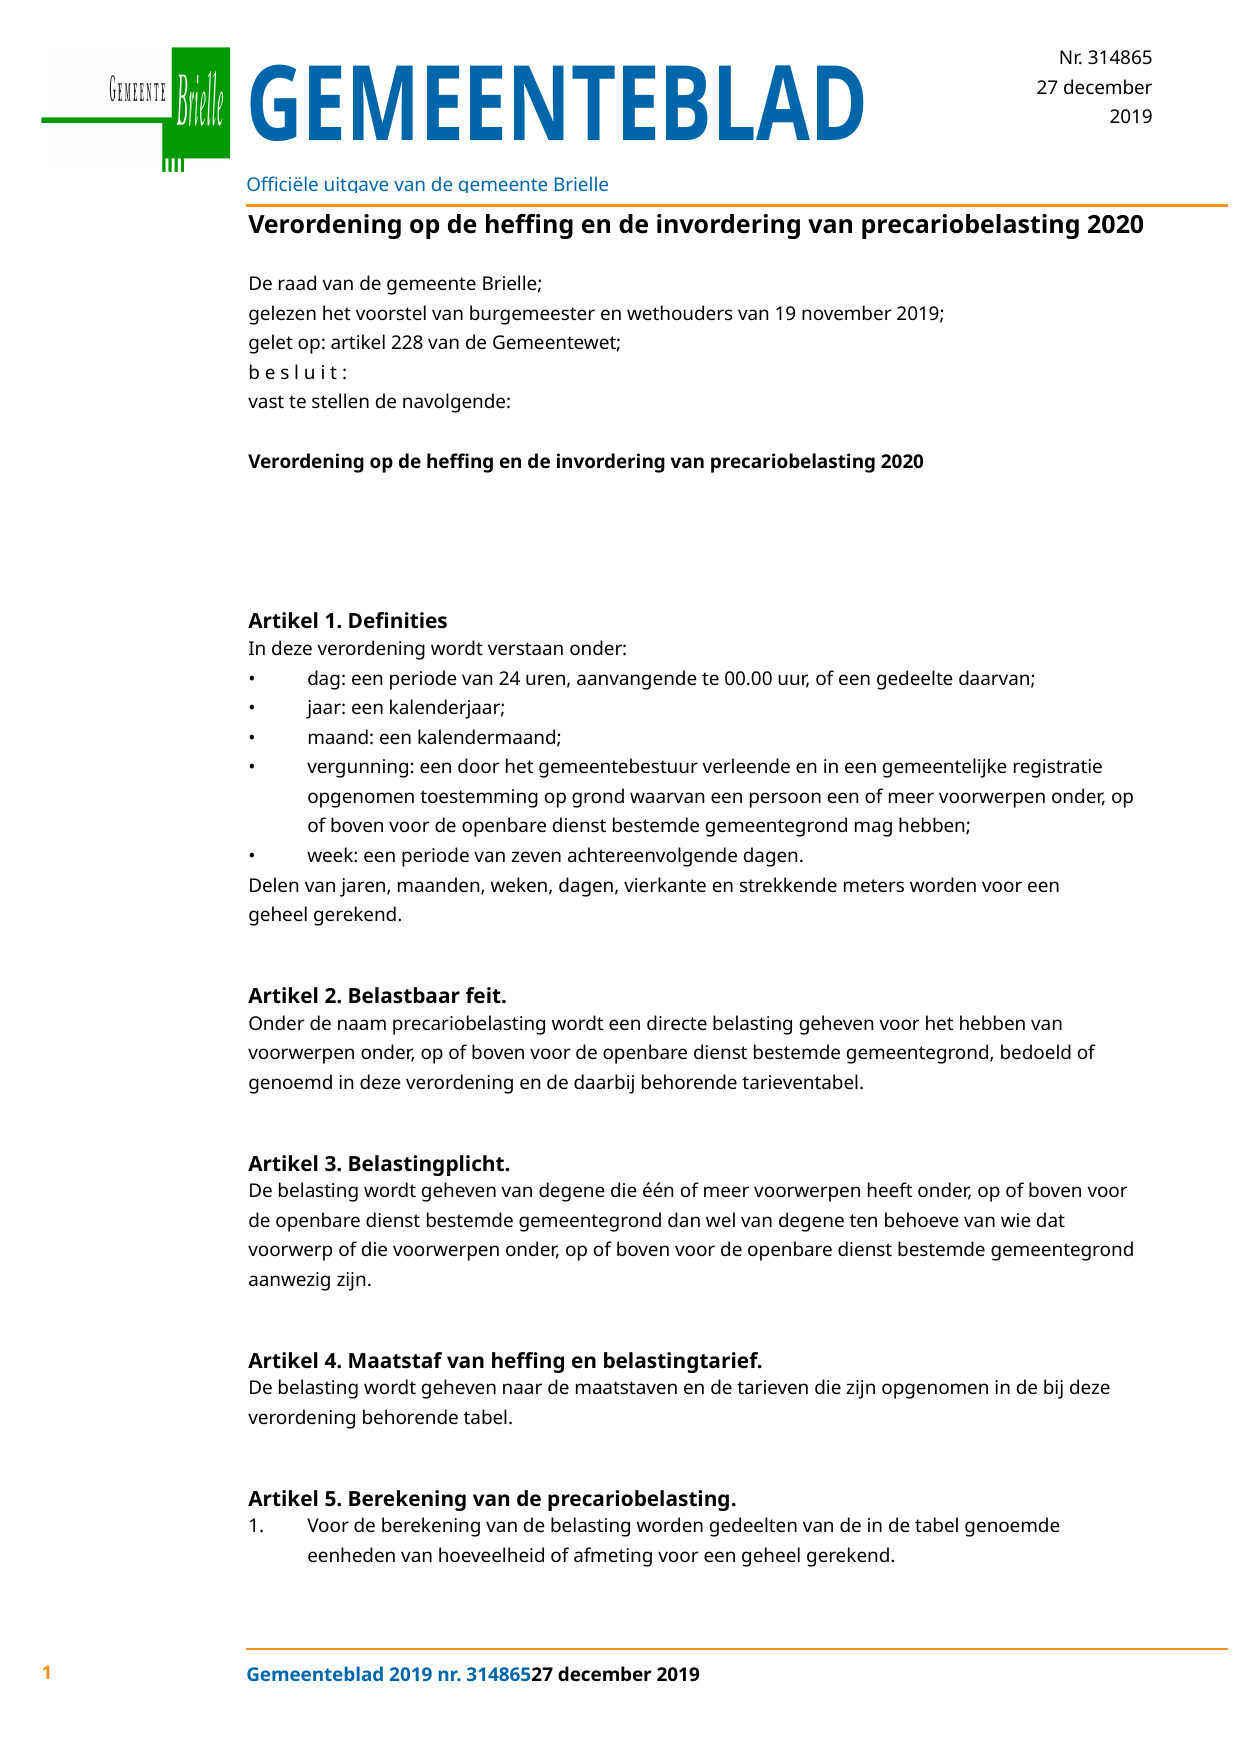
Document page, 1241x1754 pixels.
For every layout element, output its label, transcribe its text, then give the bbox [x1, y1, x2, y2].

text Artikel 1. Definities [248, 607, 1152, 635]
list maand: een kalendermaand; [248, 724, 1152, 749]
text Artikel 4. Maatstaf van heffing en belastingtarief. [248, 1346, 1152, 1374]
text geheel gerekend. [248, 901, 1152, 927]
text Onder de naam precariobelasting wordt een directe belasting geheven voor het hebben van voorwerpen onder, op of boven voor de openbare dienst bestemde gemeentegrond, bedoeld of genoemd in deze verordening en de daarbij behorende tarieventabel. [248, 1010, 1152, 1095]
text De belasting wordt geheven naar de maatstaven en de tarieven die zijn opgenomen in de bij deze verordening behorende tabel. [248, 1374, 1152, 1430]
text Artikel 2. Belastbaar feit. [248, 981, 1152, 1010]
list vergunning: een door het gemeentebestuur verleende en in een gemeentelijke registratie opgenomen toestemming op grond waarvan een persoon een of meer voorwerpen onder, op of boven voor de openbare dienst bestemde gemeentegrond mag hebben; [248, 753, 1152, 838]
list Voor de berekening van de belasting worden gedeelten van de in de tabel genoemde eenheden van hoeveelheid of afmeting voor een geheel gerekend. [248, 1513, 1152, 1568]
text Delen van jaren, maanden, weken, dagen, vierkante en strekkende meters worden voor een [248, 872, 1152, 897]
text De raad van de gemeente Brielle; [248, 270, 1152, 296]
text b e s l u i t : [248, 359, 1152, 385]
list dag: een periode van 24 uren, aanvangende te 00.00 uur, of een gedeelte daarvan; [248, 665, 1152, 690]
list week: een periode van zeven achtereenvolgende dagen. [248, 842, 1152, 868]
text De belasting wordt geheven van degene die één of meer voorwerpen heeft onder, op of boven voor de openbare dienst bestemde gemeentegrond dan wel van degene ten behoeve van wie dat voorwerp of die voorwerpen onder, op of boven voor de openbare dienst bestemde gemeentegrond aanwezig zijn. [248, 1177, 1152, 1292]
text Verordening op de heffing en de invordering van precariobelasting 2020 [248, 448, 1152, 473]
text Artikel 5. Berekening van de precariobelasting. [248, 1484, 1152, 1513]
list jaar: een kalenderjaar; [248, 694, 1152, 720]
text vast te stellen de navolgende: [248, 389, 1152, 414]
picture [41, 47, 231, 172]
text Verordening op de heffing en de invordering van precariobelasting 2020 [248, 207, 1152, 241]
text In deze verordening wordt verstaan onder: [248, 635, 1152, 661]
text gelet op: artikel 228 van de Gemeentewet; [248, 329, 1152, 355]
text Artikel 3. Belastingplicht. [248, 1149, 1152, 1177]
text gelezen het voorstel van burgemeester en wethouders van 19 november 2019; [248, 300, 1152, 326]
